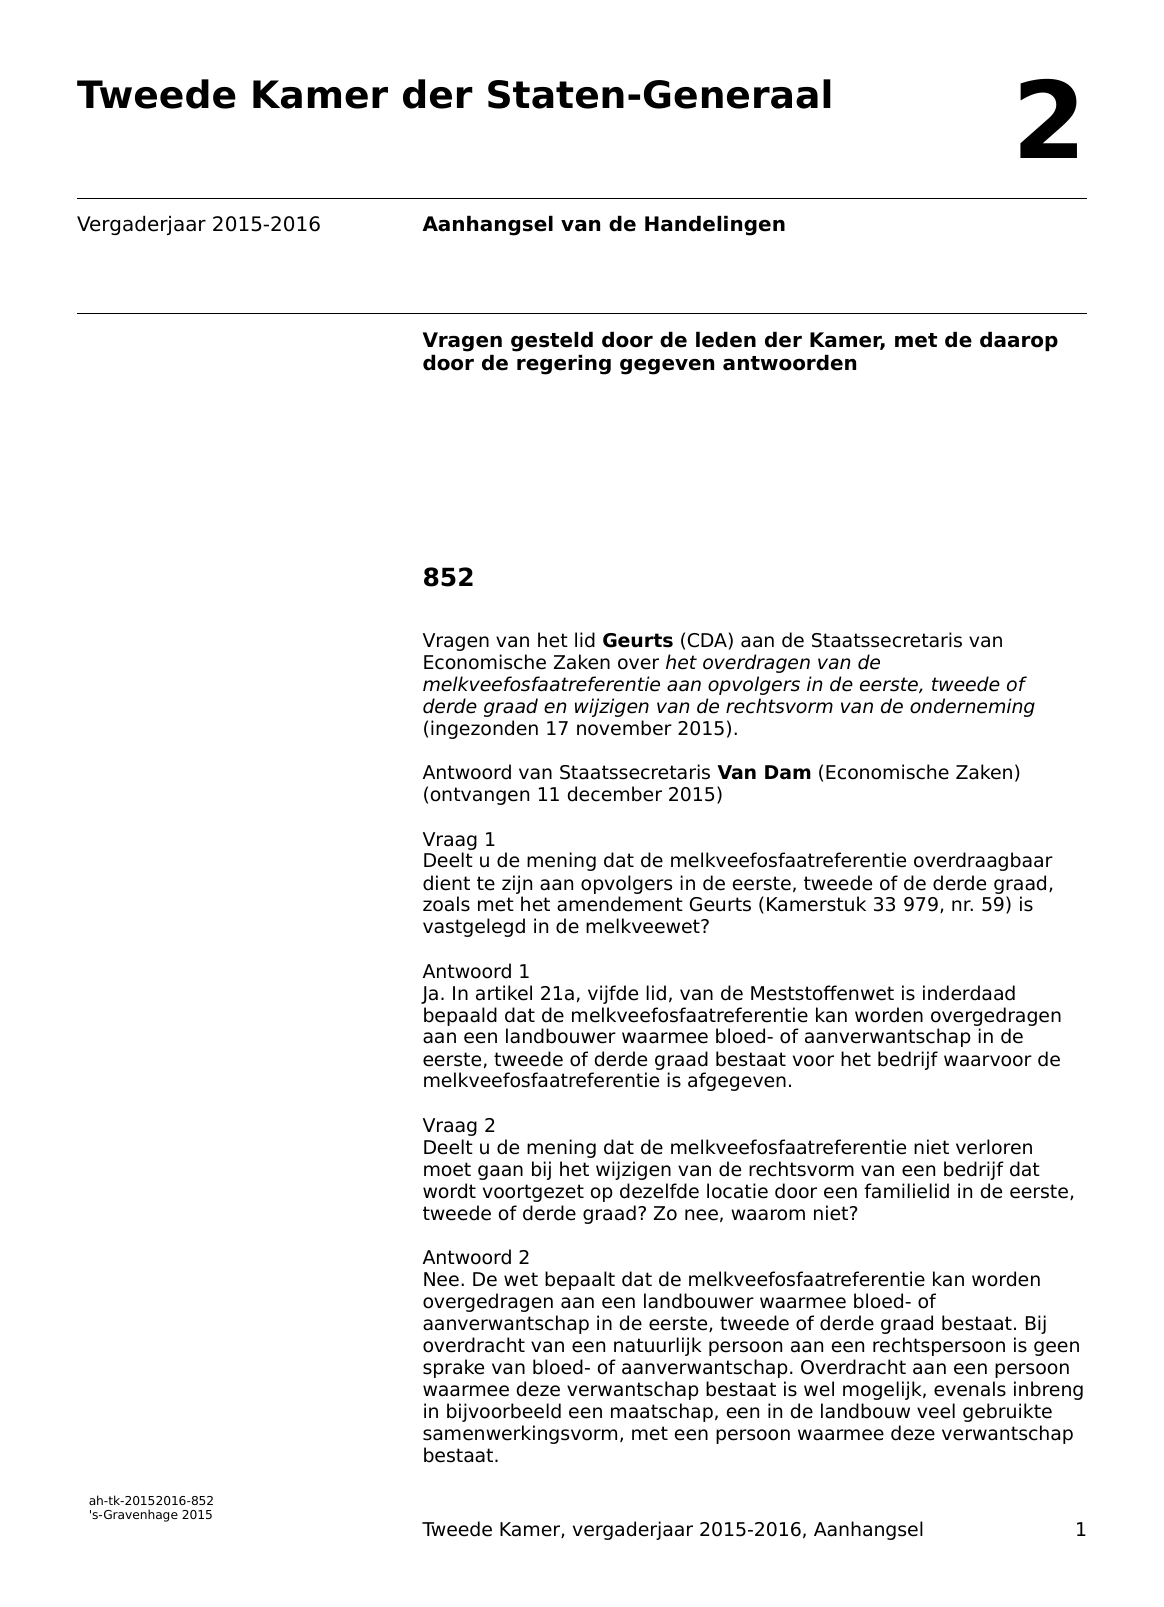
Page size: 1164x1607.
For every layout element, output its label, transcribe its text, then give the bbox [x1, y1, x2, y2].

text Deelt u de mening dat de melkveefosfaatreferentie overdraagbaar dient te zijn aan opvolgers in de eerste, tweede of de derde graad, zoals met het amendement Geurts (Kamerstuk 33 979, nr. 59) is vastgelegd in de melkveewet? [422, 850, 1087, 938]
text Vraag 1 [422, 828, 1087, 850]
table_cell Vragen gesteld door de leden der Kamer, met de daarop door de regering gegeven antwoorden [422, 314, 1087, 375]
table_header 2 [886, 59, 1087, 198]
table_header Tweede Kamer der Staten-Generaal [77, 59, 886, 198]
text ah-tk-20152016-852 [88, 1494, 323, 1508]
text Nee. De wet bepaalt dat de melkveefosfaatreferentie kan worden overgedragen aan een landbouwer waarmee bloed- of aanverwantschap in de eerste, tweede of derde graad bestaat. Bij overdracht van een natuurlijk persoon aan een rechtspersoon is geen sprake van bloed- of aanverwantschap. Overdracht aan een persoon waarmee deze verwantschap bestaat is wel mogelijk, evenals inbreng in bijvoorbeeld een maatschap, een in de landbouw veel gebruikte samenwerkingsvorm, met een persoon waarmee deze verwantschap bestaat. [422, 1269, 1087, 1466]
table_cell Aanhangsel van de Handelingen [422, 199, 1087, 313]
text Vragen van het lid Geurts (CDA) aan de Staatssecretaris van Economische Zaken over het overdragen van de melkveefosfaatreferentie aan opvolgers in de eerste, tweede of derde graad en wijzigen van de rechtsvorm van de onderneming (ingezonden 17 november 2015). [422, 630, 1087, 740]
text 's-Gravenhage 2015 [88, 1508, 323, 1522]
text 852 [422, 563, 1087, 592]
text Antwoord van Staatssecretaris Van Dam (Economische Zaken) (ontvangen 11 december 2015) [422, 762, 1087, 806]
table_cell [77, 314, 422, 375]
text Vraag 2 [422, 1114, 1087, 1137]
text Deelt u de mening dat de melkveefosfaatreferentie niet verloren moet gaan bij het wijzigen van de rechtsvorm van een bedrijf dat wordt voortgezet op dezelfde locatie door een familielid in de eerste, tweede of derde graad? Zo nee, waarom niet? [422, 1137, 1087, 1224]
text Antwoord 1 [422, 961, 1087, 982]
table_cell Vergaderjaar 2015-2016 [77, 199, 422, 313]
text Ja. In artikel 21a, vijfde lid, van de Meststoffenwet is inderdaad bepaald dat de melkveefosfaatreferentie kan worden overgedragen aan een landbouwer waarmee bloed- of aanverwantschap in de eerste, tweede of derde graad bestaat voor het bedrijf waarvoor de melkveefosfaatreferentie is afgegeven. [422, 982, 1087, 1092]
text Antwoord 2 [422, 1247, 1087, 1269]
